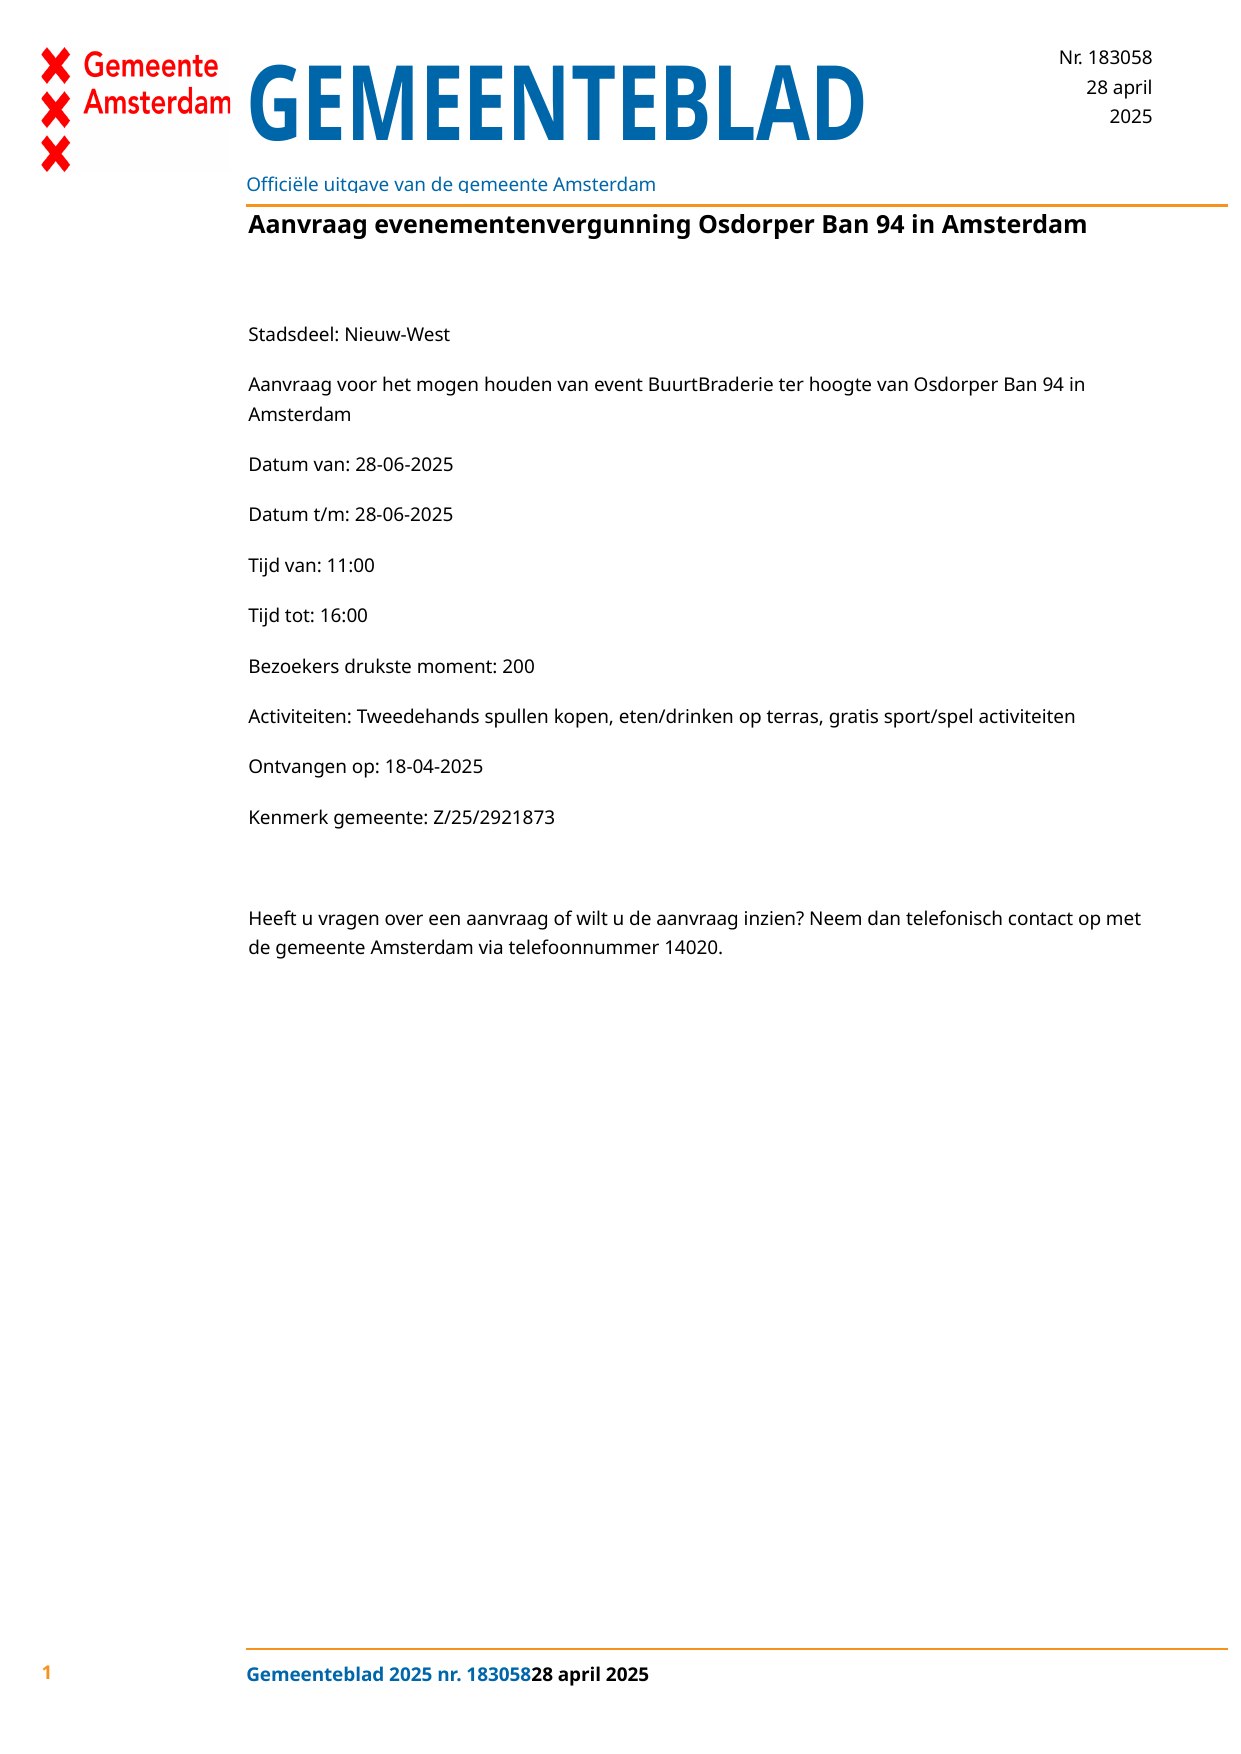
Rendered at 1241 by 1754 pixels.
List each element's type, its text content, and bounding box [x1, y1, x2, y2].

text Tijd tot: 16:00 [248, 602, 1152, 628]
text Ontvangen op: 18-04-2025 [248, 754, 1152, 779]
text Datum t/m: 28-06-2025 [248, 502, 1152, 527]
text Tijd van: 11:00 [248, 552, 1152, 578]
text Kenmerk gemeente: Z/25/2921873 [248, 804, 1152, 830]
text Stadsdeel: Nieuw-West [248, 321, 1152, 346]
text Aanvraag voor het mogen houden van event BuurtBraderie ter hoogte van Osdorper Ban 94 in Amsterdam [248, 371, 1152, 426]
text Aanvraag evenementenvergunning Osdorper Ban 94 in Amsterdam [248, 207, 1152, 241]
text Activiteiten: Tweedehands spullen kopen, eten/drinken op terras, gratis sport/spel activiteiten [248, 703, 1152, 729]
picture [41, 47, 231, 172]
text Bezoekers drukste moment: 200 [248, 653, 1152, 678]
text Heeft u vragen over een aanvraag of wilt u de aanvraag inzien? Neem dan telefonisch contact op met de gemeente Amsterdam via telefoonnummer 14020. [248, 905, 1152, 960]
text Datum van: 28-06-2025 [248, 451, 1152, 477]
